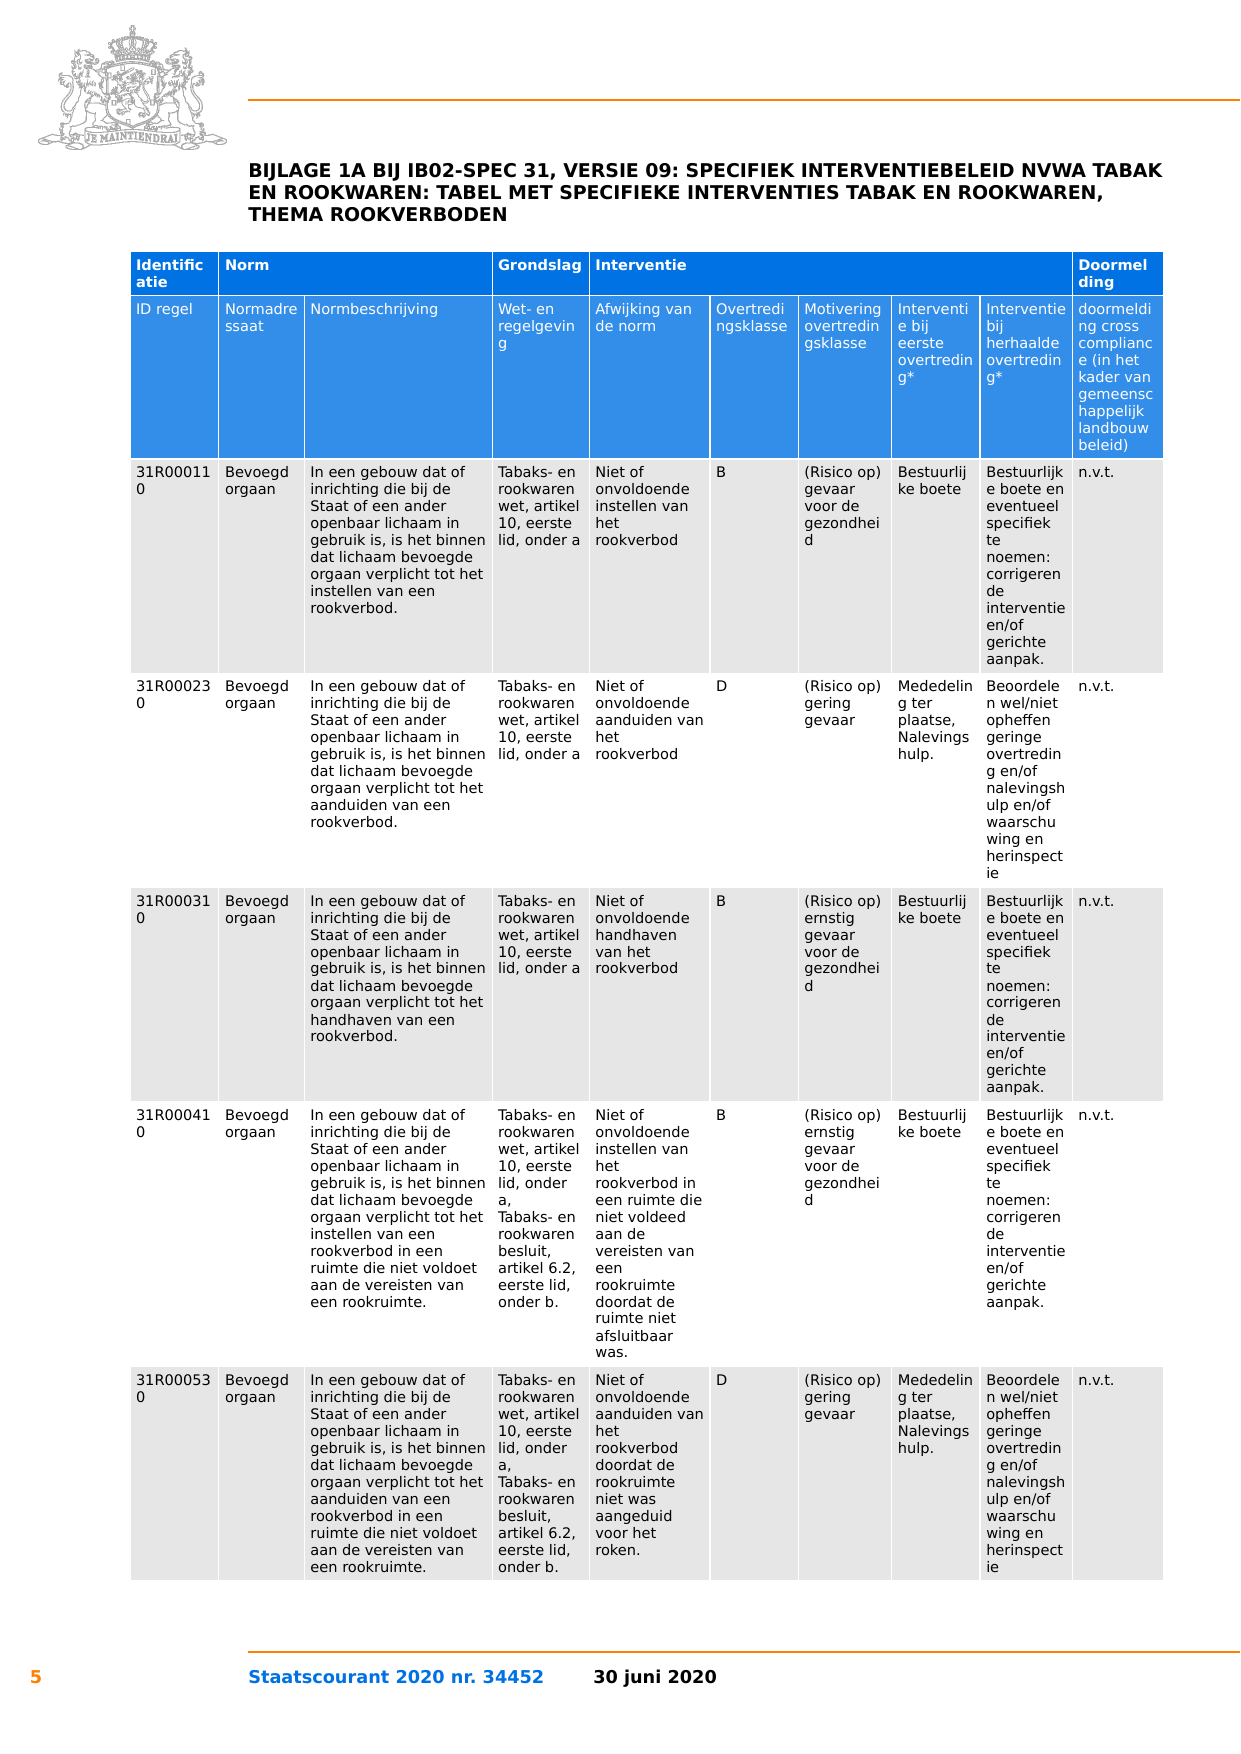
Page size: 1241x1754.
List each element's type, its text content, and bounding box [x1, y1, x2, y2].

table_cell Tabaks- en rookwarenwet, artikel 10, eerste lid, onder a [493, 674, 589, 887]
table_cell Tabaks- en rookwarenwet, artikel 10, eerste lid, onder a, Tabaks- en rookwarenbesluit, artikel 6.2, eerste lid, onder b. [493, 1102, 589, 1366]
table_cell In een gebouw dat of inrichting die bij de Staat of een ander openbaar lichaam in gebruik is, is het binnen dat lichaam bevoegde orgaan verplicht tot het instellen van een rookverbod in een ruimte die niet voldoet aan de vereisten van een rookruimte. [305, 1102, 492, 1366]
table_cell Niet of onvoldoende instellen van het rookverbod [590, 460, 709, 673]
table_cell B [711, 1102, 798, 1366]
table_cell Bestuurlijke boete [892, 460, 979, 673]
table_cell 31R000410 [131, 1102, 218, 1366]
table_cell Overtredingsklasse [711, 296, 798, 458]
table_cell 31R000530 [131, 1367, 218, 1580]
table_cell n.v.t. [1073, 1102, 1163, 1366]
table_cell Niet of onvoldoende instellen van het rookverbod in een ruimte die niet voldeed aan de vereisten van een rookruimte doordat de ruimte niet afsluitbaar was. [590, 1102, 709, 1366]
table_cell Bevoegd orgaan [219, 1102, 304, 1366]
table_header Grondslag [493, 252, 589, 295]
table_cell Tabaks- en rookwarenwet, artikel 10, eerste lid, onder a [493, 460, 589, 673]
table_cell Tabaks- en rookwarenwet, artikel 10, eerste lid, onder a, Tabaks- en rookwarenbesluit, artikel 6.2, eerste lid, onder b. [493, 1367, 589, 1580]
table_cell D [711, 674, 798, 887]
table_cell (Risico op) ernstig gevaar voor de gezondheid [799, 1102, 891, 1366]
table_header Doormelding [1073, 252, 1163, 295]
table_cell D [711, 1367, 798, 1580]
table_cell Bestuurlijke boete en eventueel specifiek te noemen: corrigerende interventie en/of gerichte aanpak. [981, 460, 1072, 673]
table_cell Interventie bij eerste overtreding* [892, 296, 979, 458]
table_cell Normadressaat [219, 296, 304, 458]
table_cell Wet- en regelgeving [493, 296, 589, 458]
table_cell Bevoegd orgaan [219, 674, 304, 887]
table_header Norm [219, 252, 492, 295]
table_cell Bevoegd orgaan [219, 888, 304, 1101]
table_cell Bevoegd orgaan [219, 460, 304, 673]
table_cell Bestuurlijke boete en eventueel specifiek te noemen: corrigerende interventie en/of gerichte aanpak. [981, 888, 1072, 1101]
table_cell Niet of onvoldoende aanduiden van het rookverbod doordat de rookruimte niet was aangeduid voor het roken. [590, 1367, 709, 1580]
table_cell 31R000310 [131, 888, 218, 1101]
table_cell Interventie bij herhaalde overtreding* [981, 296, 1072, 458]
table_cell ID regel [131, 296, 218, 458]
table_cell n.v.t. [1073, 1367, 1163, 1580]
picture [38, 25, 227, 150]
table_cell Niet of onvoldoende aanduiden van het rookverbod [590, 674, 709, 887]
table_cell Beoordelen wel/niet opheffen geringe overtreding en/of nalevingshulp en/of waarschuwing en herinspectie [981, 1367, 1072, 1580]
table_cell Normbeschrijving [305, 296, 492, 458]
subtitle BIJLAGE 1A BIJ IB02-SPEC 31, VERSIE 09: SPECIFIEK INTERVENTIEBELEID NVWA TABAK EN ROOKWAREN: TABEL MET SPECIFIEKE INTERVENTIES TABAK EN ROOKWAREN, THEMA ROOKVERBODEN [248, 160, 1163, 226]
table_cell In een gebouw dat of inrichting die bij de Staat of een ander openbaar lichaam in gebruik is, is het binnen dat lichaam bevoegde orgaan verplicht tot het aanduiden van een rookverbod in een ruimte die niet voldoet aan de vereisten van een rookruimte. [305, 1367, 492, 1580]
table_cell 31R000230 [131, 674, 218, 887]
table_cell B [711, 888, 798, 1101]
table_cell Bestuurlijke boete en eventueel specifiek te noemen: corrigerende interventie en/of gerichte aanpak. [981, 1102, 1072, 1366]
table_cell Mededeling ter plaatse, Nalevingshulp. [892, 1367, 979, 1580]
table_cell (Risico op) gevaar voor de gezondheid [799, 460, 891, 673]
table_cell Bestuurlijke boete [892, 888, 979, 1101]
table_header Identificatie [131, 252, 218, 295]
table_cell (Risico op) gering gevaar [799, 674, 891, 887]
table_cell n.v.t. [1073, 888, 1163, 1101]
table_cell Niet of onvoldoende handhaven van het rookverbod [590, 888, 709, 1101]
table_cell Beoordelen wel/niet opheffen geringe overtreding en/of nalevingshulp en/of waarschuwing en herinspectie [981, 674, 1072, 887]
table_cell Bestuurlijke boete [892, 1102, 979, 1366]
table_cell (Risico op) ernstig gevaar voor de gezondheid [799, 888, 891, 1101]
table_cell In een gebouw dat of inrichting die bij de Staat of een ander openbaar lichaam in gebruik is, is het binnen dat lichaam bevoegde orgaan verplicht tot het instellen van een rookverbod. [305, 460, 492, 673]
table_cell In een gebouw dat of inrichting die bij de Staat of een ander openbaar lichaam in gebruik is, is het binnen dat lichaam bevoegde orgaan verplicht tot het aanduiden van een rookverbod. [305, 674, 492, 887]
table_cell (Risico op) gering gevaar [799, 1367, 891, 1580]
table_header Interventie [590, 252, 1072, 295]
table_cell Afwijking van de norm [590, 296, 709, 458]
table_cell B [711, 460, 798, 673]
table_cell n.v.t. [1073, 460, 1163, 673]
table_cell n.v.t. [1073, 674, 1163, 887]
table_cell Bevoegd orgaan [219, 1367, 304, 1580]
table_cell 31R000110 [131, 460, 218, 673]
table_cell Motivering overtredingsklasse [799, 296, 891, 458]
table_cell doormelding cross compliance (in het kader van gemeenschappelijk landbouwbeleid) [1073, 296, 1163, 458]
table_cell In een gebouw dat of inrichting die bij de Staat of een ander openbaar lichaam in gebruik is, is het binnen dat lichaam bevoegde orgaan verplicht tot het handhaven van een rookverbod. [305, 888, 492, 1101]
table_cell Mededeling ter plaatse, Nalevingshulp. [892, 674, 979, 887]
table_cell Tabaks- en rookwarenwet, artikel 10, eerste lid, onder a [493, 888, 589, 1101]
